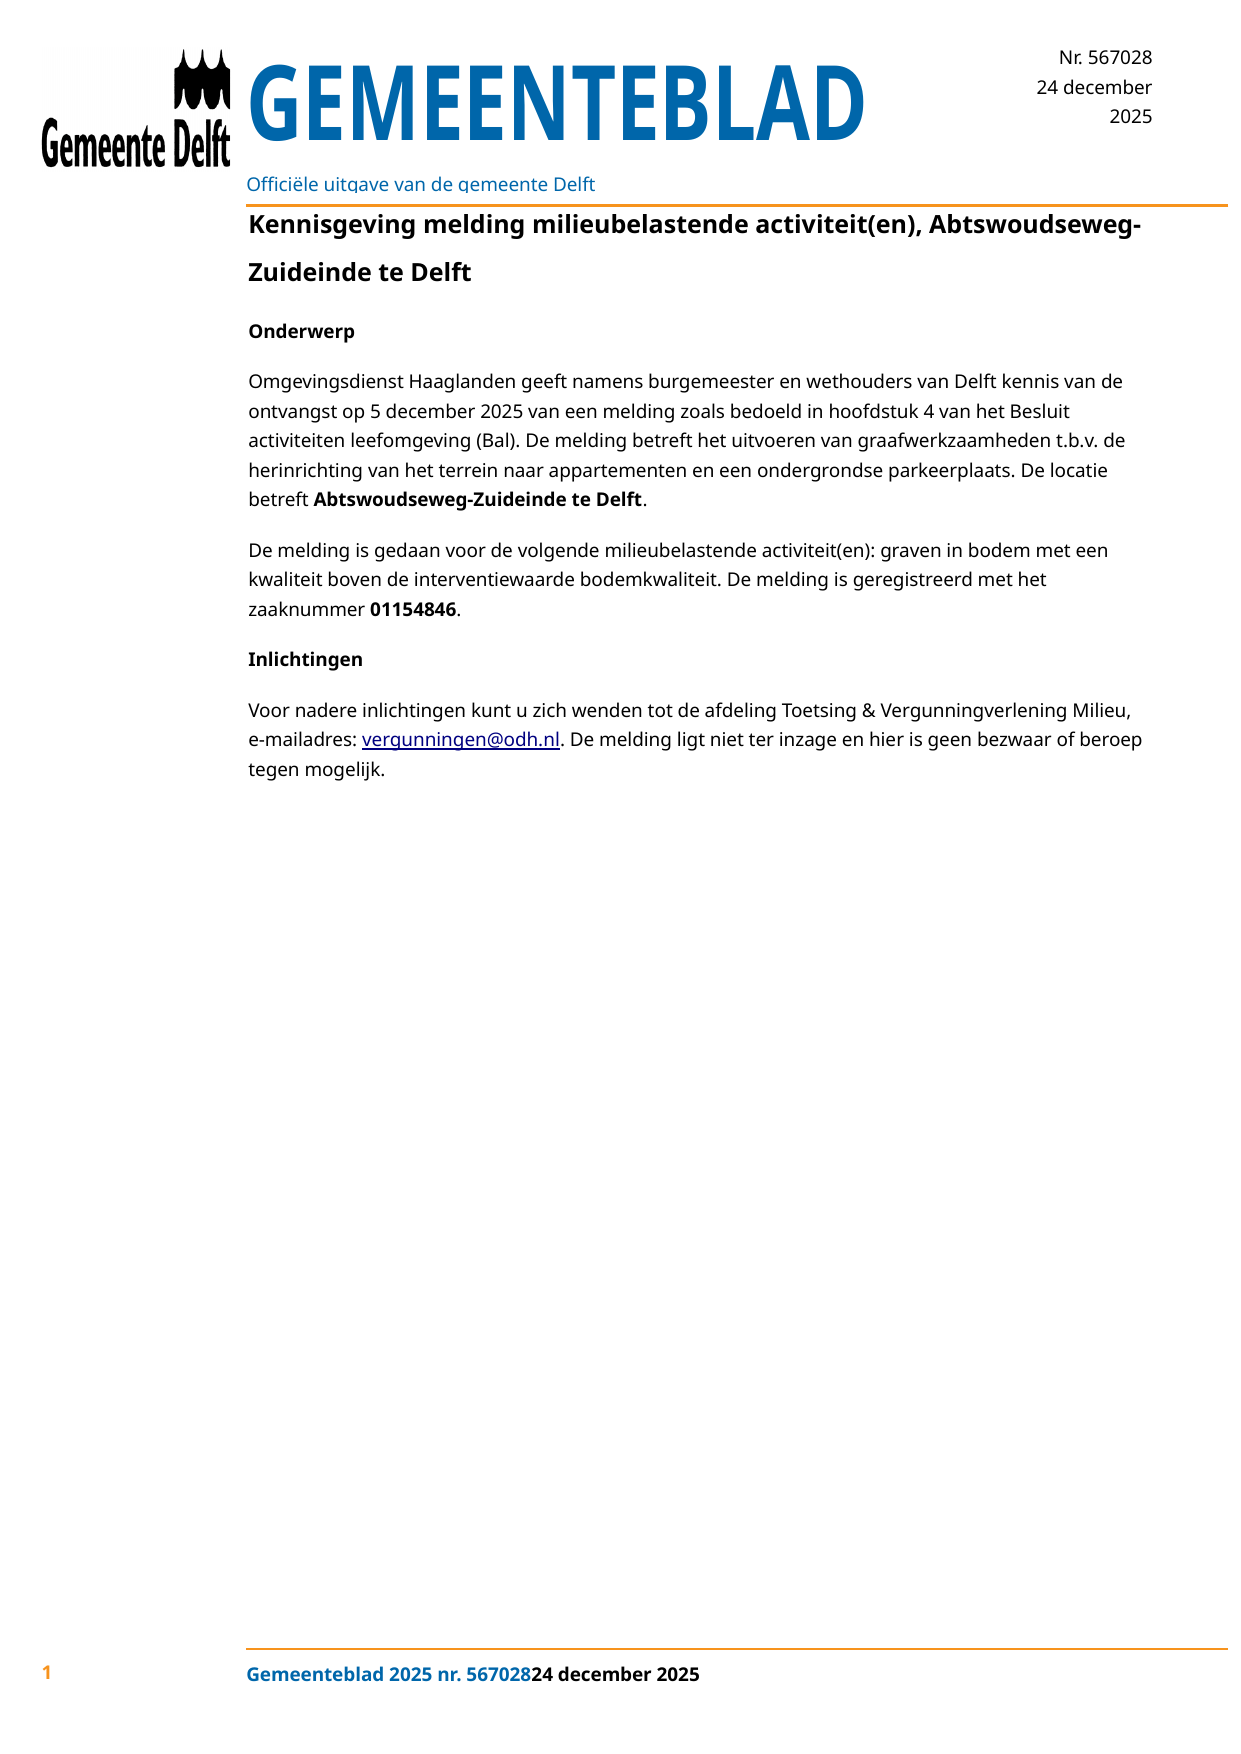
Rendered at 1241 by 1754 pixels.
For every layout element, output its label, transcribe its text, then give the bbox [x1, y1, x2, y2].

text Onderwerp [248, 318, 1152, 344]
text De melding is gedaan voor de volgende milieubelastende activiteit(en): graven in bodem met een kwaliteit boven de interventiewaarde bodemkwaliteit. De melding is geregistreerd met het zaaknummer 01154846. [248, 537, 1152, 622]
picture [41, 47, 231, 172]
text Kennisgeving melding milieubelastende activiteit(en), Abtswoudseweg-Zuideinde te Delft [248, 207, 1152, 288]
text Voor nadere inlichtingen kunt u zich wenden tot de afdeling Toetsing & Vergunningverlening Milieu, e-mailadres: vergunningen@odh.nl. De melding ligt niet ter inzage en hier is geen bezwaar of beroep tegen mogelijk. [248, 697, 1152, 782]
text Inlichtingen [248, 647, 1152, 672]
text Omgevingsdienst Haaglanden geeft namens burgemeester en wethouders van Delft kennis van de ontvangst op 5 december 2025 van een melding zoals bedoeld in hoofdstuk 4 van het Besluit activiteiten leefomgeving (Bal). De melding betreft het uitvoeren van graafwerkzaamheden t.b.v. de herinrichting van het terrein naar appartementen en een ondergrondse parkeerplaats. De locatie betreft Abtswoudseweg-Zuideinde te Delft. [248, 368, 1152, 512]
